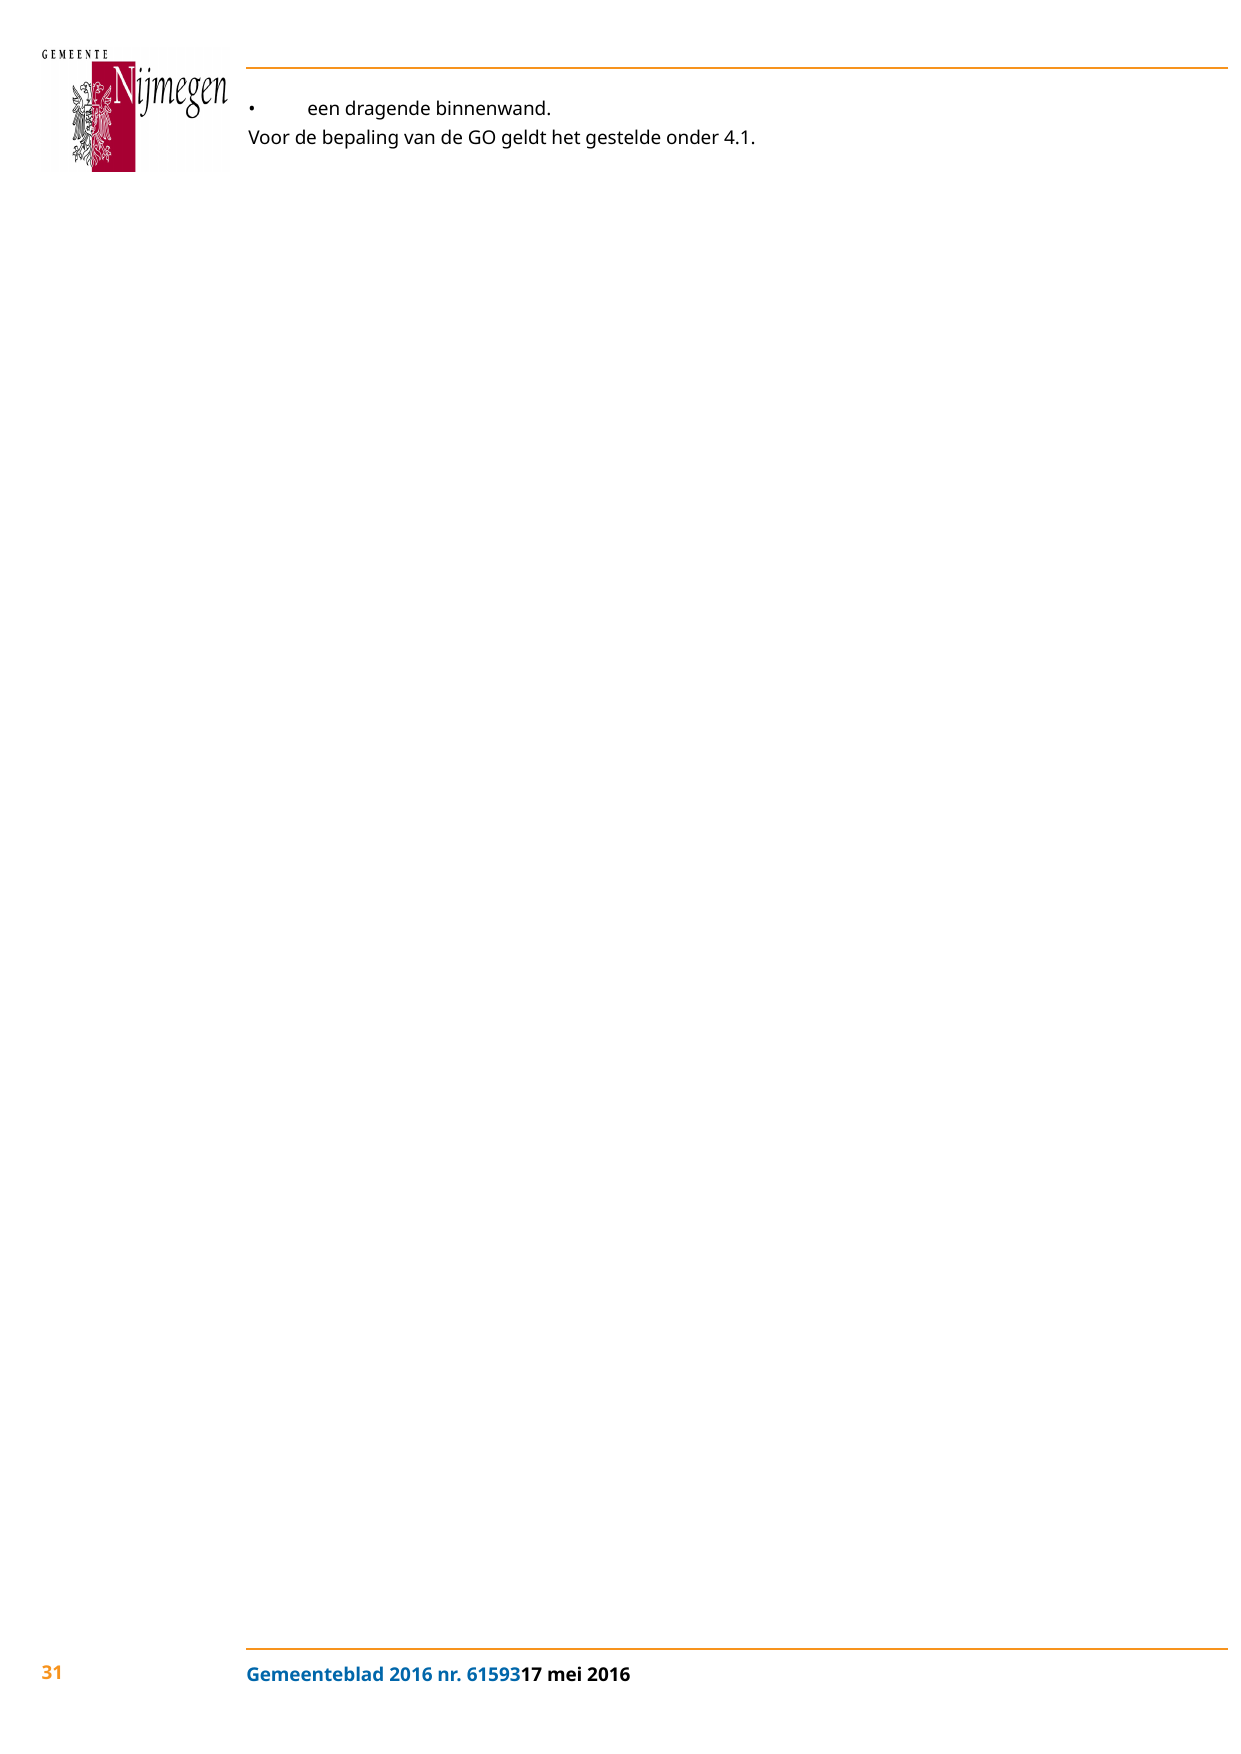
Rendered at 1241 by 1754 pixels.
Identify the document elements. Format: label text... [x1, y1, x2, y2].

picture [41, 47, 231, 172]
text Voor de bepaling van de GO geldt het gestelde onder 4.1. [248, 124, 1152, 150]
list een dragende binnenwand. [248, 95, 1152, 121]
